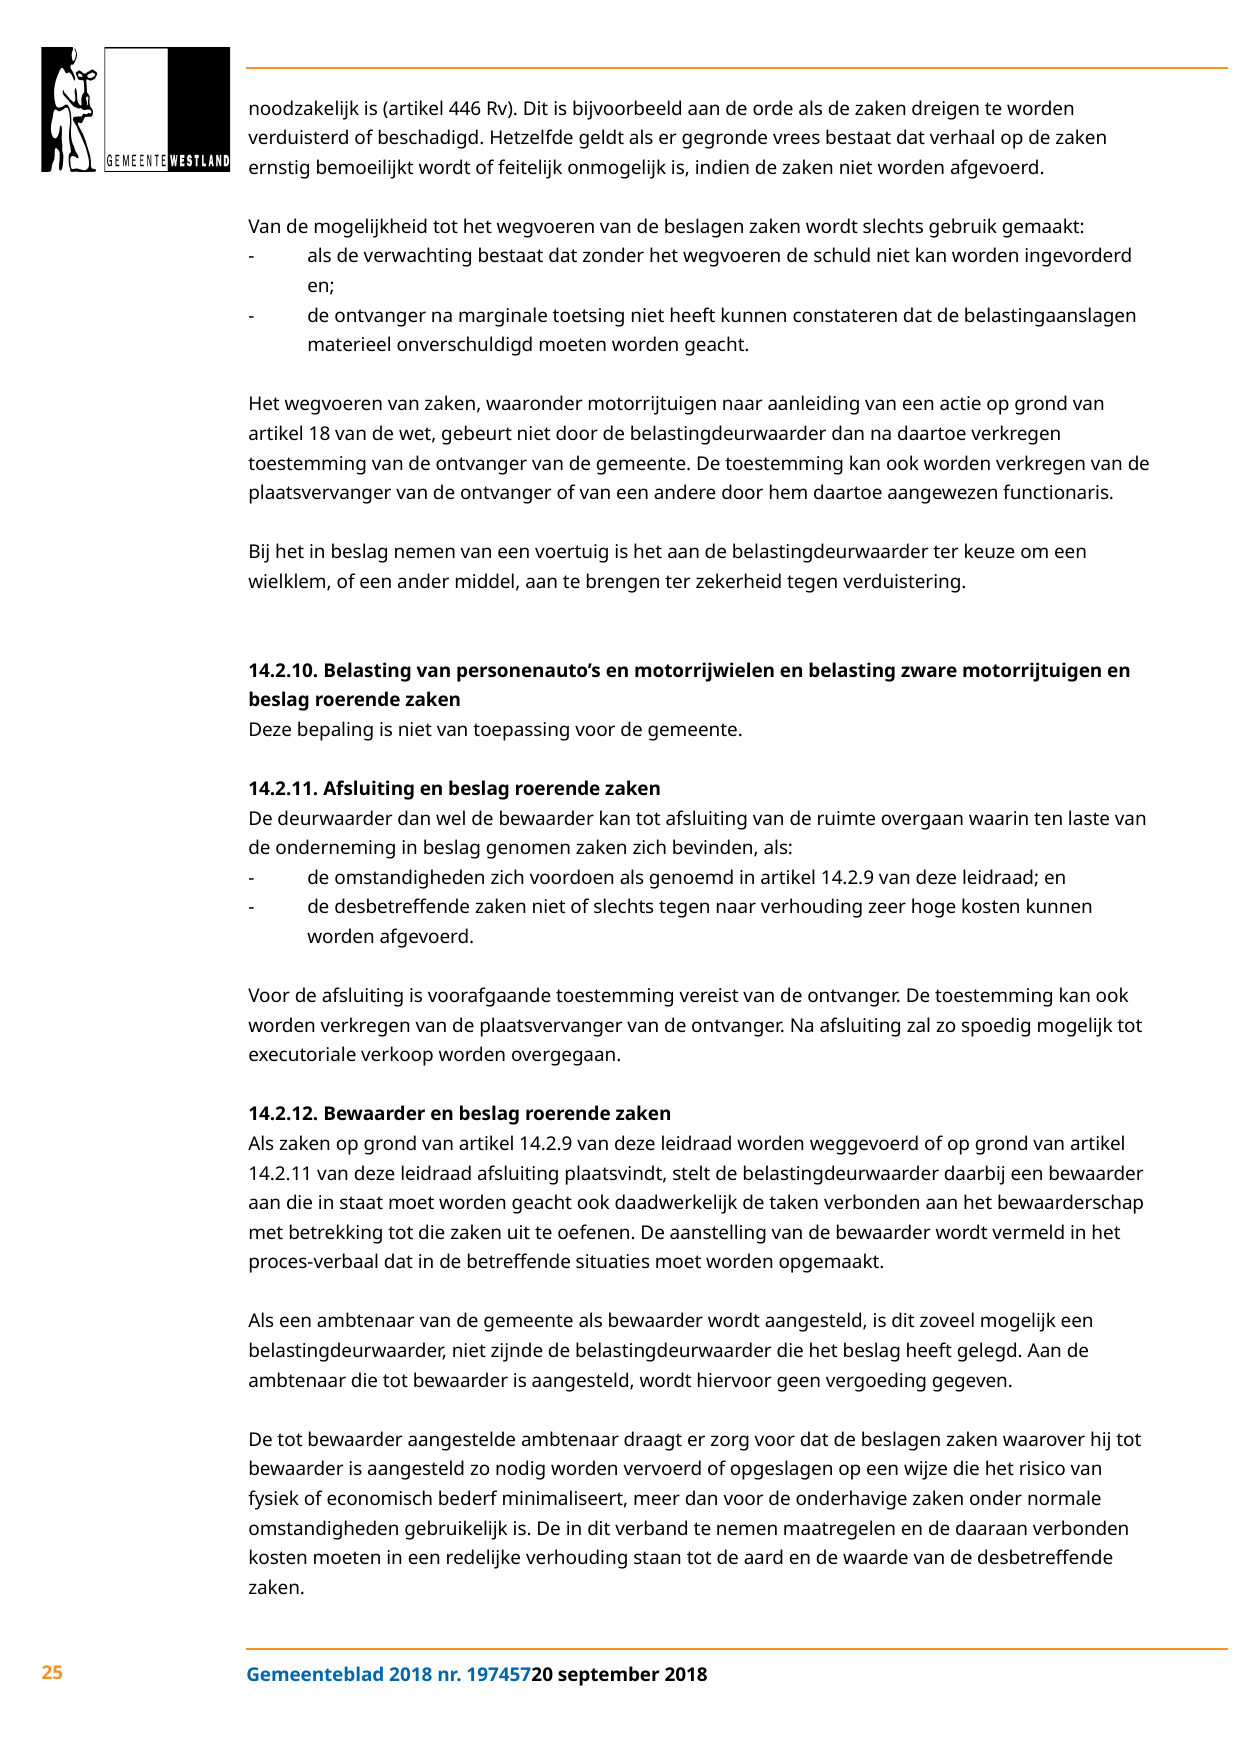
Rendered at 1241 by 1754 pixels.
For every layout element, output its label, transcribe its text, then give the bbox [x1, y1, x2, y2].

text De deurwaarder dan wel de bewaarder kan tot afsluiting van de ruimte overgaan waarin ten laste van de onderneming in beslag genomen zaken zich bevinden, als: [248, 805, 1152, 860]
list de omstandigheden zich voordoen als genoemd in artikel 14.2.9 van deze leidraad; en [248, 864, 1152, 890]
list de desbetreffende zaken niet of slechts tegen naar verhouding zeer hoge kosten kunnen worden afgevoerd. [248, 893, 1152, 949]
list de ontvanger na marginale toetsing niet heeft kunnen constateren dat de belastingaanslagen materieel onverschuldigd moeten worden geacht. [248, 302, 1152, 357]
picture [41, 47, 231, 172]
text 14.2.11. Afsluiting en beslag roerende zaken [248, 775, 1152, 801]
list als de verwachting bestaat dat zonder het wegvoeren de schuld niet kan worden ingevorderd en; [248, 243, 1152, 298]
text Voor de afsluiting is voorafgaande toestemming vereist van de ontvanger. De toestemming kan ook worden verkregen van de plaatsvervanger van de ontvanger. Na afsluiting zal zo spoedig mogelijk tot executoriale verkoop worden overgegaan. [248, 982, 1152, 1067]
text De tot bewaarder aangestelde ambtenaar draagt er zorg voor dat de beslagen zaken waarover hij tot bewaarder is aangesteld zo nodig worden vervoerd of opgeslagen op een wijze die het risico van fysiek of economisch bederf minimaliseert, meer dan voor de onderhavige zaken onder normale omstandigheden gebruikelijk is. De in dit verband te nemen maatregelen en de daaraan verbonden kosten moeten in een redelijke verhouding staan tot de aard en de waarde van de desbetreffende zaken. [248, 1426, 1152, 1600]
text Als een ambtenaar van de gemeente als bewaarder wordt aangesteld, is dit zoveel mogelijk een belastingdeurwaarder, niet zijnde de belastingdeurwaarder die het beslag heeft gelegd. Aan de ambtenaar die tot bewaarder is aangesteld, wordt hiervoor geen vergoeding gegeven. [248, 1308, 1152, 1393]
text noodzakelijk is (artikel 446 Rv). Dit is bijvoorbeeld aan de orde als de zaken dreigen te worden verduisterd of beschadigd. Hetzelfde geldt als er gegronde vrees bestaat dat verhaal op de zaken ernstig bemoeilijkt wordt of feitelijk onmogelijk is, indien de zaken niet worden afgevoerd. [248, 95, 1152, 180]
text 14.2.10. Belasting van personenauto’s en motorrijwielen en belasting zware motorrijtuigen en beslag roerende zaken [248, 657, 1152, 712]
text Van de mogelijkheid tot het wegvoeren van de beslagen zaken wordt slechts gebruik gemaakt: [248, 213, 1152, 239]
text Deze bepaling is niet van toepassing voor de gemeente. [248, 716, 1152, 742]
text Het wegvoeren van zaken, waaronder motorrijtuigen naar aanleiding van een actie op grond van artikel 18 van de wet, gebeurt niet door de belastingdeurwaarder dan na daartoe verkregen toestemming van de ontvanger van de gemeente. De toestemming kan ook worden verkregen van de plaatsvervanger van de ontvanger of van een andere door hem daartoe aangewezen functionaris. [248, 391, 1152, 505]
text Als zaken op grond van artikel 14.2.9 van deze leidraad worden weggevoerd of op grond van artikel 14.2.11 van deze leidraad afsluiting plaatsvindt, stelt de belastingdeurwaarder daarbij een bewaarder aan die in staat moet worden geacht ook daadwerkelijk de taken verbonden aan het bewaarderschap met betrekking tot die zaken uit te oefenen. De aanstelling van de bewaarder wordt vermeld in het proces-verbaal dat in de betreffende situaties moet worden opgemaakt. [248, 1130, 1152, 1274]
text 14.2.12. Bewaarder en beslag roerende zaken [248, 1101, 1152, 1126]
text Bij het in beslag nemen van een voertuig is het aan de belastingdeurwaarder ter keuze om een wielklem, of een ander middel, aan te brengen ter zekerheid tegen verduistering. [248, 538, 1152, 594]
